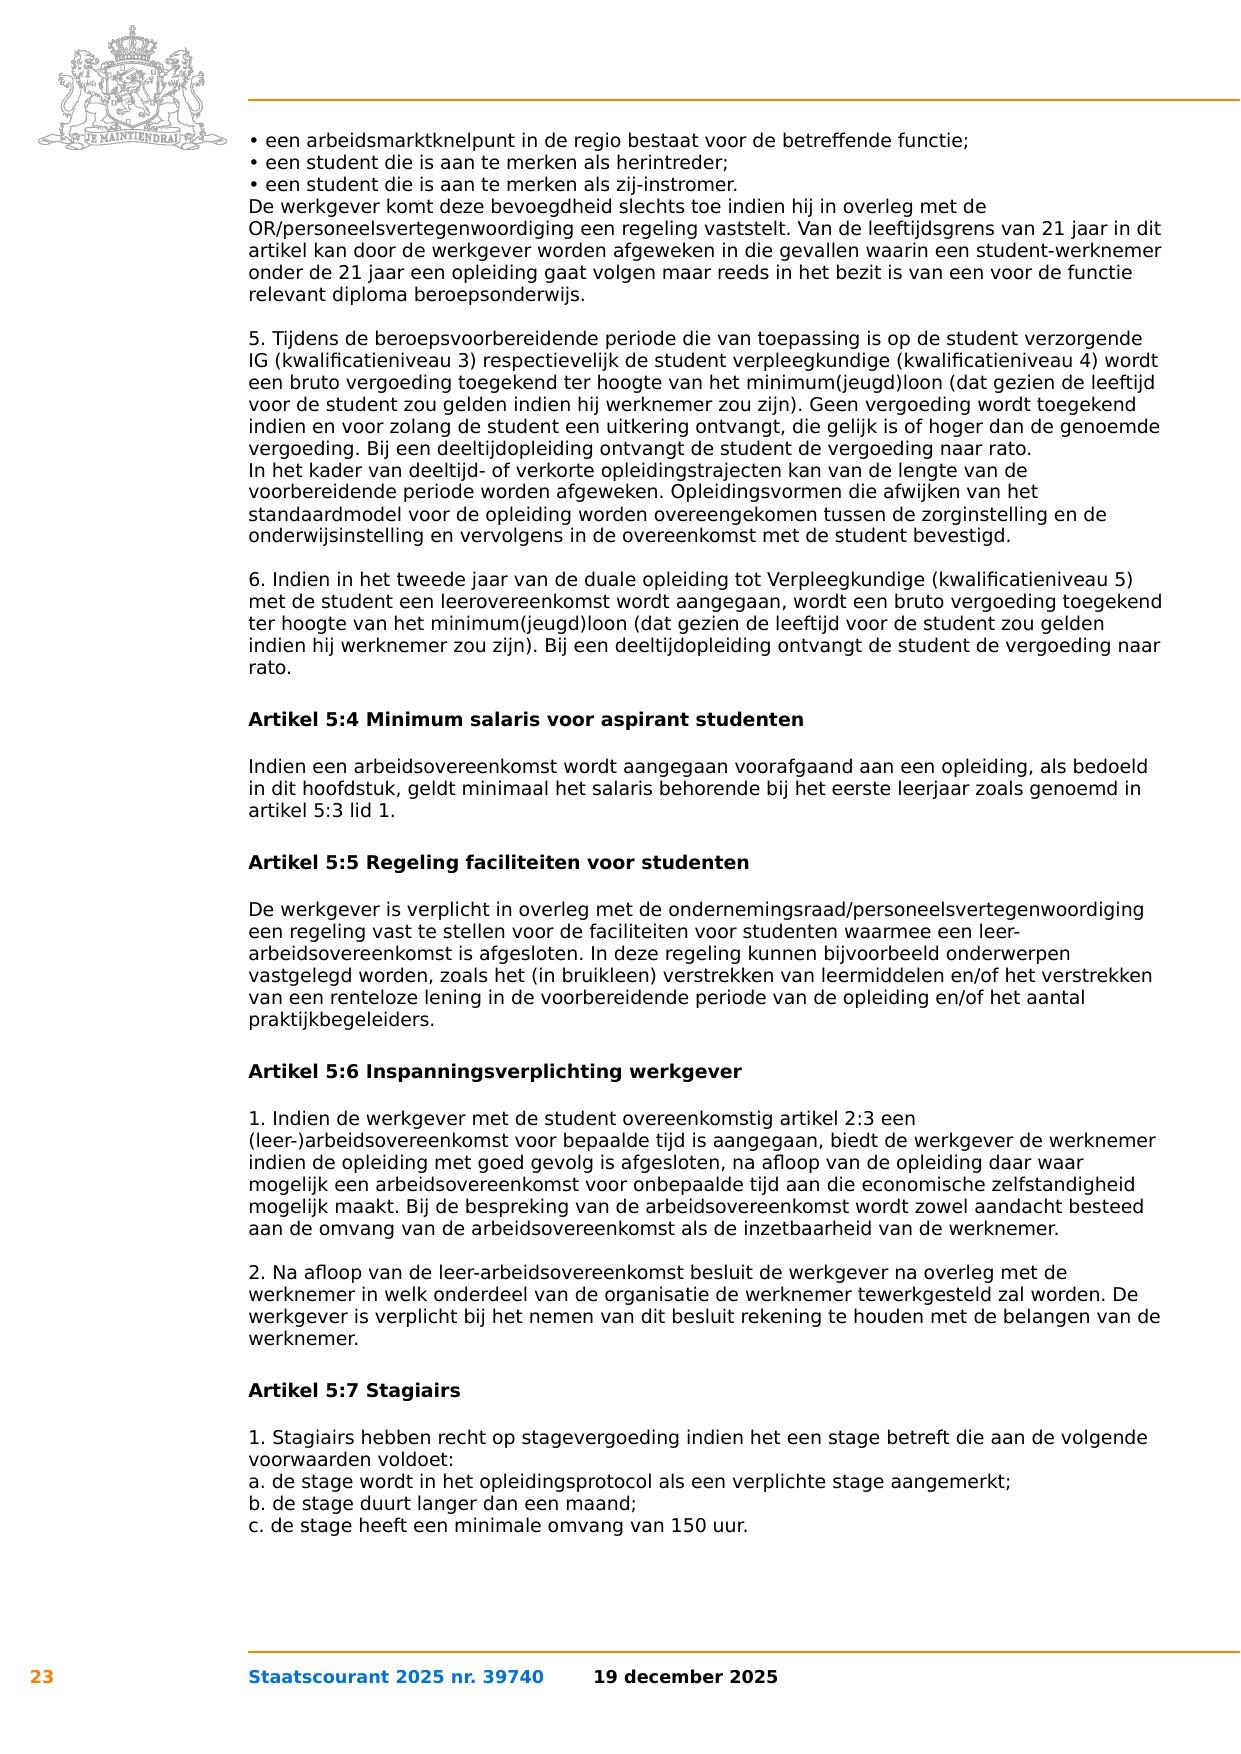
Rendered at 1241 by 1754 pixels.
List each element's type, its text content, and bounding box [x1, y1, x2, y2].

text De werkgever is verplicht in overleg met de ondernemingsraad/personeelsvertegenwoordiging een regeling vast te stellen voor de faciliteiten voor studenten waarmee een leer-arbeidsovereenkomst is afgesloten. In deze regeling kunnen bijvoorbeeld onderwerpen vastgelegd worden, zoals het (in bruikleen) verstrekken van leermiddelen en/of het verstrekken van een renteloze lening in de voorbereidende periode van de opleiding en/of het aantal praktijkbegeleiders. [248, 899, 1163, 1031]
subtitle Artikel 5:5 Regeling faciliteiten voor studenten [248, 852, 1163, 874]
text In het kader van deeltijd- of verkorte opleidingstrajecten kan van de lengte van de voorbereidende periode worden afgeweken. Opleidingsvormen die afwijken van het standaardmodel voor de opleiding worden overeengekomen tussen de zorginstelling en de onderwijsinstelling en vervolgens in de overeenkomst met de student bevestigd. [248, 459, 1163, 547]
text • een student die is aan te merken als herintreder; [248, 152, 1163, 174]
subtitle Artikel 5:7 Stagiairs [248, 1379, 1163, 1402]
text c. de stage heeft een minimale omvang van 150 uur. [248, 1514, 1163, 1536]
text De werkgever komt deze bevoegdheid slechts toe indien hij in overleg met de OR/personeelsvertegenwoordiging een regeling vaststelt. Van de leeftijdsgrens van 21 jaar in dit artikel kan door de werkgever worden afgeweken in die gevallen waarin een student-werknemer onder de 21 jaar een opleiding gaat volgen maar reeds in het bezit is van een voor de functie relevant diploma beroepsonderwijs. [248, 196, 1163, 306]
subtitle Artikel 5:4 Minimum salaris voor aspirant studenten [248, 709, 1163, 731]
picture [38, 25, 227, 150]
text 5. Tijdens de beroepsvoorbereidende periode die van toepassing is op de student verzorgende IG (kwalificatieniveau 3) respectievelijk de student verpleegkundige (kwalificatieniveau 4) wordt een bruto vergoeding toegekend ter hoogte van het minimum(jeugd)loon (dat gezien de leeftijd voor de student zou gelden indien hij werknemer zou zijn). Geen vergoeding wordt toegekend indien en voor zolang de student een uitkering ontvangt, die gelijk is of hoger dan de genoemde vergoeding. Bij een deeltijdopleiding ontvangt de student de vergoeding naar rato. [248, 328, 1163, 459]
text b. de stage duurt langer dan een maand; [248, 1492, 1163, 1514]
text 1. Stagiairs hebben recht op stagevergoeding indien het een stage betreft die aan de volgende voorwaarden voldoet: [248, 1427, 1163, 1471]
text • een arbeidsmarktknelpunt in de regio bestaat voor de betreffende functie; [248, 130, 1163, 152]
text 1. Indien de werkgever met de student overeenkomstig artikel 2:3 een (leer-)arbeidsovereenkomst voor bepaalde tijd is aangegaan, biedt de werkgever de werknemer indien de opleiding met goed gevolg is afgesloten, na afloop van de opleiding daar waar mogelijk een arbeidsovereenkomst voor onbepaalde tijd aan die economische zelfstandigheid mogelijk maakt. Bij de bespreking van de arbeidsovereenkomst wordt zowel aandacht besteed aan de omvang van de arbeidsovereenkomst als de inzetbaarheid van de werknemer. [248, 1108, 1163, 1240]
subtitle Artikel 5:6 Inspanningsverplichting werkgever [248, 1061, 1163, 1083]
text Indien een arbeidsovereenkomst wordt aangegaan voorafgaand aan een opleiding, als bedoeld in dit hoofdstuk, geldt minimaal het salaris behorende bij het eerste leerjaar zoals genoemd in artikel 5:3 lid 1. [248, 756, 1163, 822]
text 6. Indien in het tweede jaar van de duale opleiding tot Verpleegkundige (kwalificatieniveau 5) met de student een leerovereenkomst wordt aangegaan, wordt een bruto vergoeding toegekend ter hoogte van het minimum(jeugd)loon (dat gezien de leeftijd voor de student zou gelden indien hij werknemer zou zijn). Bij een deeltijdopleiding ontvangt de student de vergoeding naar rato. [248, 569, 1163, 679]
text • een student die is aan te merken als zij-instromer. [248, 174, 1163, 196]
text 2. Na afloop van de leer-arbeidsovereenkomst besluit de werkgever na overleg met de werknemer in welk onderdeel van de organisatie de werknemer tewerkgesteld zal worden. De werkgever is verplicht bij het nemen van dit besluit rekening te houden met de belangen van de werknemer. [248, 1262, 1163, 1349]
text a. de stage wordt in het opleidingsprotocol als een verplichte stage aangemerkt; [248, 1471, 1163, 1492]
